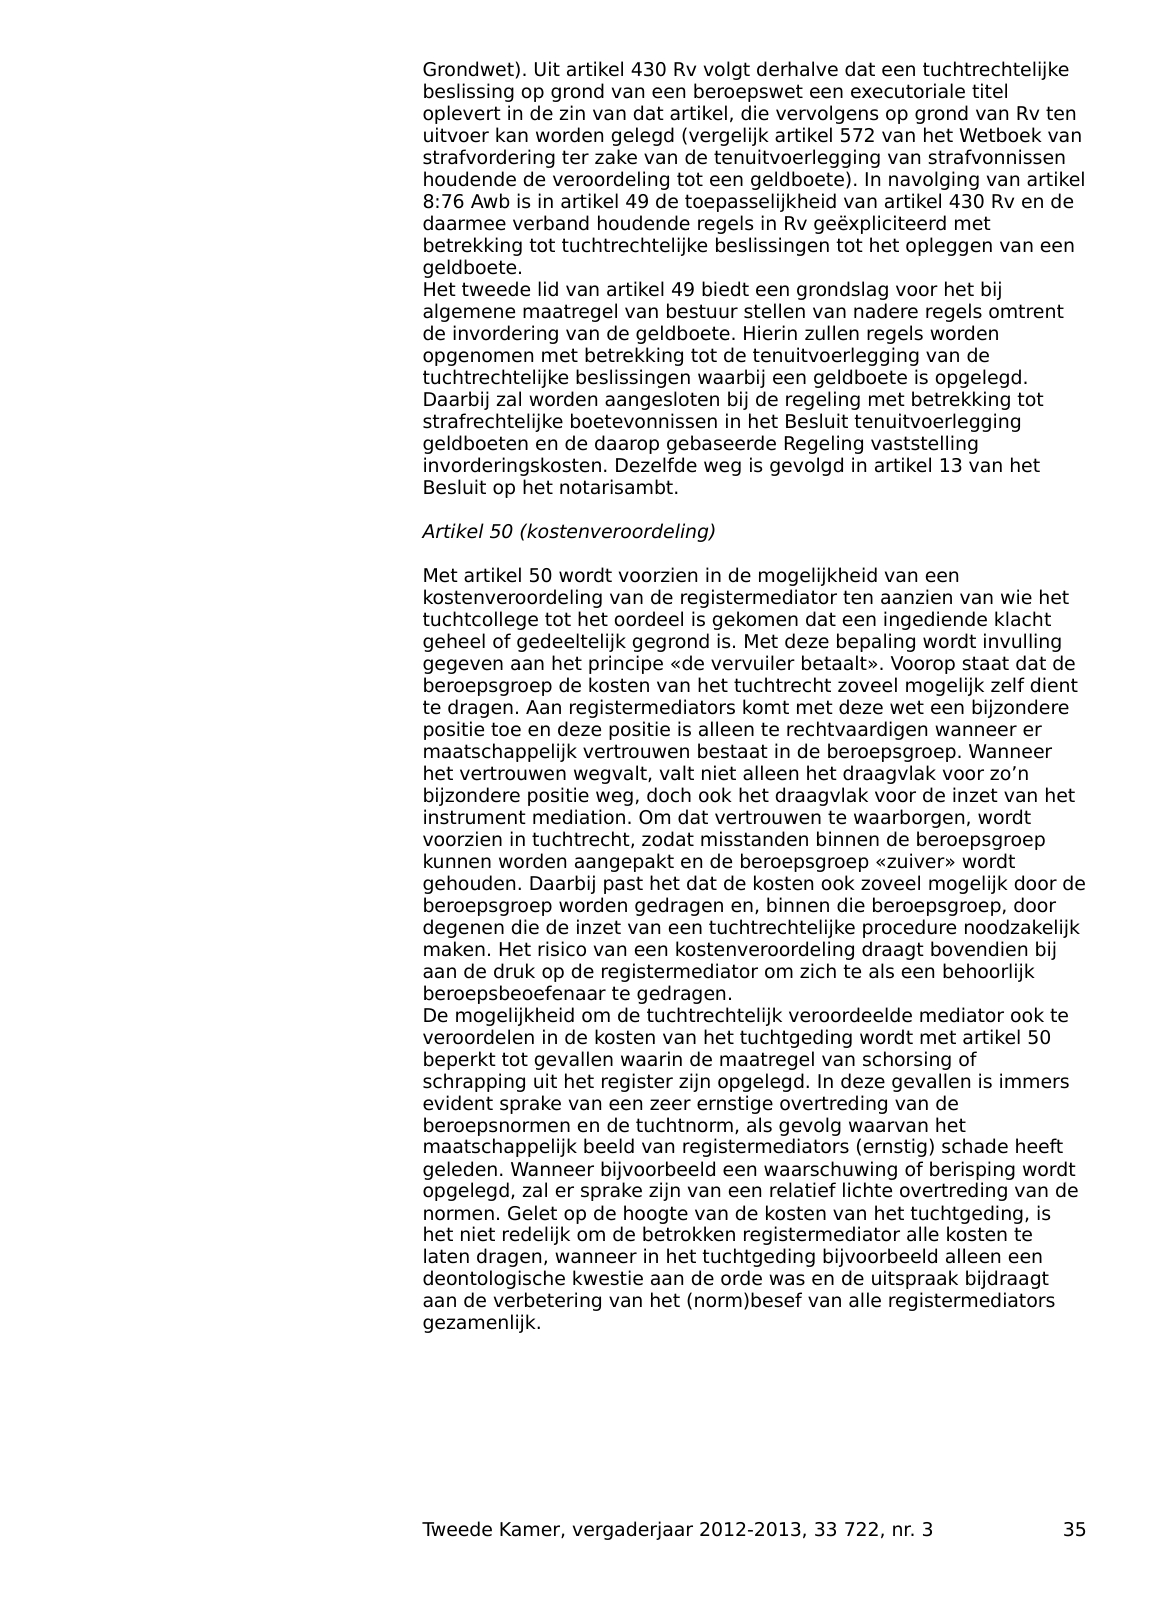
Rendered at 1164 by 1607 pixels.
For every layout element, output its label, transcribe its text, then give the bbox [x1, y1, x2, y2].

text Met artikel 50 wordt voorzien in de mogelijkheid van een kostenveroordeling van de registermediator ten aanzien van wie het tuchtcollege tot het oordeel is gekomen dat een ingediende klacht geheel of gedeeltelijk gegrond is. Met deze bepaling wordt invulling gegeven aan het principe «de vervuiler betaalt». Voorop staat dat de beroepsgroep de kosten van het tuchtrecht zoveel mogelijk zelf dient te dragen. Aan registermediators komt met deze wet een bijzondere positie toe en deze positie is alleen te rechtvaardigen wanneer er maatschappelijk vertrouwen bestaat in de beroepsgroep. Wanneer het vertrouwen wegvalt, valt niet alleen het draagvlak voor zo’n bijzondere positie weg, doch ook het draagvlak voor de inzet van het instrument mediation. Om dat vertrouwen te waarborgen, wordt voorzien in tuchtrecht, zodat misstanden binnen de beroepsgroep kunnen worden aangepakt en de beroepsgroep «zuiver» wordt gehouden. Daarbij past het dat de kosten ook zoveel mogelijk door de beroepsgroep worden gedragen en, binnen die beroepsgroep, door degenen die de inzet van een tuchtrechtelijke procedure noodzakelijk maken. Het risico van een kostenveroordeling draagt bovendien bij aan de druk op de registermediator om zich te als een behoorlijk beroepsbeoefenaar te gedragen. [422, 565, 1087, 1004]
text Het tweede lid van artikel 49 biedt een grondslag voor het bij algemene maatregel van bestuur stellen van nadere regels omtrent de invordering van de geldboete. Hierin zullen regels worden opgenomen met betrekking tot de tenuitvoerlegging van de tuchtrechtelijke beslissingen waarbij een geldboete is opgelegd. Daarbij zal worden aangesloten bij de regeling met betrekking tot strafrechtelijke boetevonnissen in het Besluit tenuitvoerlegging geldboeten en de daarop gebaseerde Regeling vaststelling invorderingskosten. Dezelfde weg is gevolgd in artikel 13 van het Besluit op het notarisambt. [422, 279, 1087, 499]
text Grondwet). Uit artikel 430 Rv volgt derhalve dat een tuchtrechtelijke beslissing op grond van een beroepswet een executoriale titel oplevert in de zin van dat artikel, die vervolgens op grond van Rv ten uitvoer kan worden gelegd (vergelijk artikel 572 van het Wetboek van strafvordering ter zake van de tenuitvoerlegging van strafvonnissen houdende de veroordeling tot een geldboete). In navolging van artikel 8:76 Awb is in artikel 49 de toepasselijkheid van artikel 430 Rv en de daarmee verband houdende regels in Rv geëxpliciteerd met betrekking tot tuchtrechtelijke beslissingen tot het opleggen van een geldboete. [422, 59, 1087, 279]
subtitle Artikel 50 (kostenveroordeling) [422, 521, 1087, 543]
text De mogelijkheid om de tuchtrechtelijk veroordeelde mediator ook te veroordelen in de kosten van het tuchtgeding wordt met artikel 50 beperkt tot gevallen waarin de maatregel van schorsing of schrapping uit het register zijn opgelegd. In deze gevallen is immers evident sprake van een zeer ernstige overtreding van de beroepsnormen en de tuchtnorm, als gevolg waarvan het maatschappelijk beeld van registermediators (ernstig) schade heeft geleden. Wanneer bijvoorbeeld een waarschuwing of berisping wordt opgelegd, zal er sprake zijn van een relatief lichte overtreding van de normen. Gelet op de hoogte van de kosten van het tuchtgeding, is het niet redelijk om de betrokken registermediator alle kosten te laten dragen, wanneer in het tuchtgeding bijvoorbeeld alleen een deontologische kwestie aan de orde was en de uitspraak bijdraagt aan de verbetering van het (norm)besef van alle registermediators gezamenlijk. [422, 1004, 1087, 1334]
